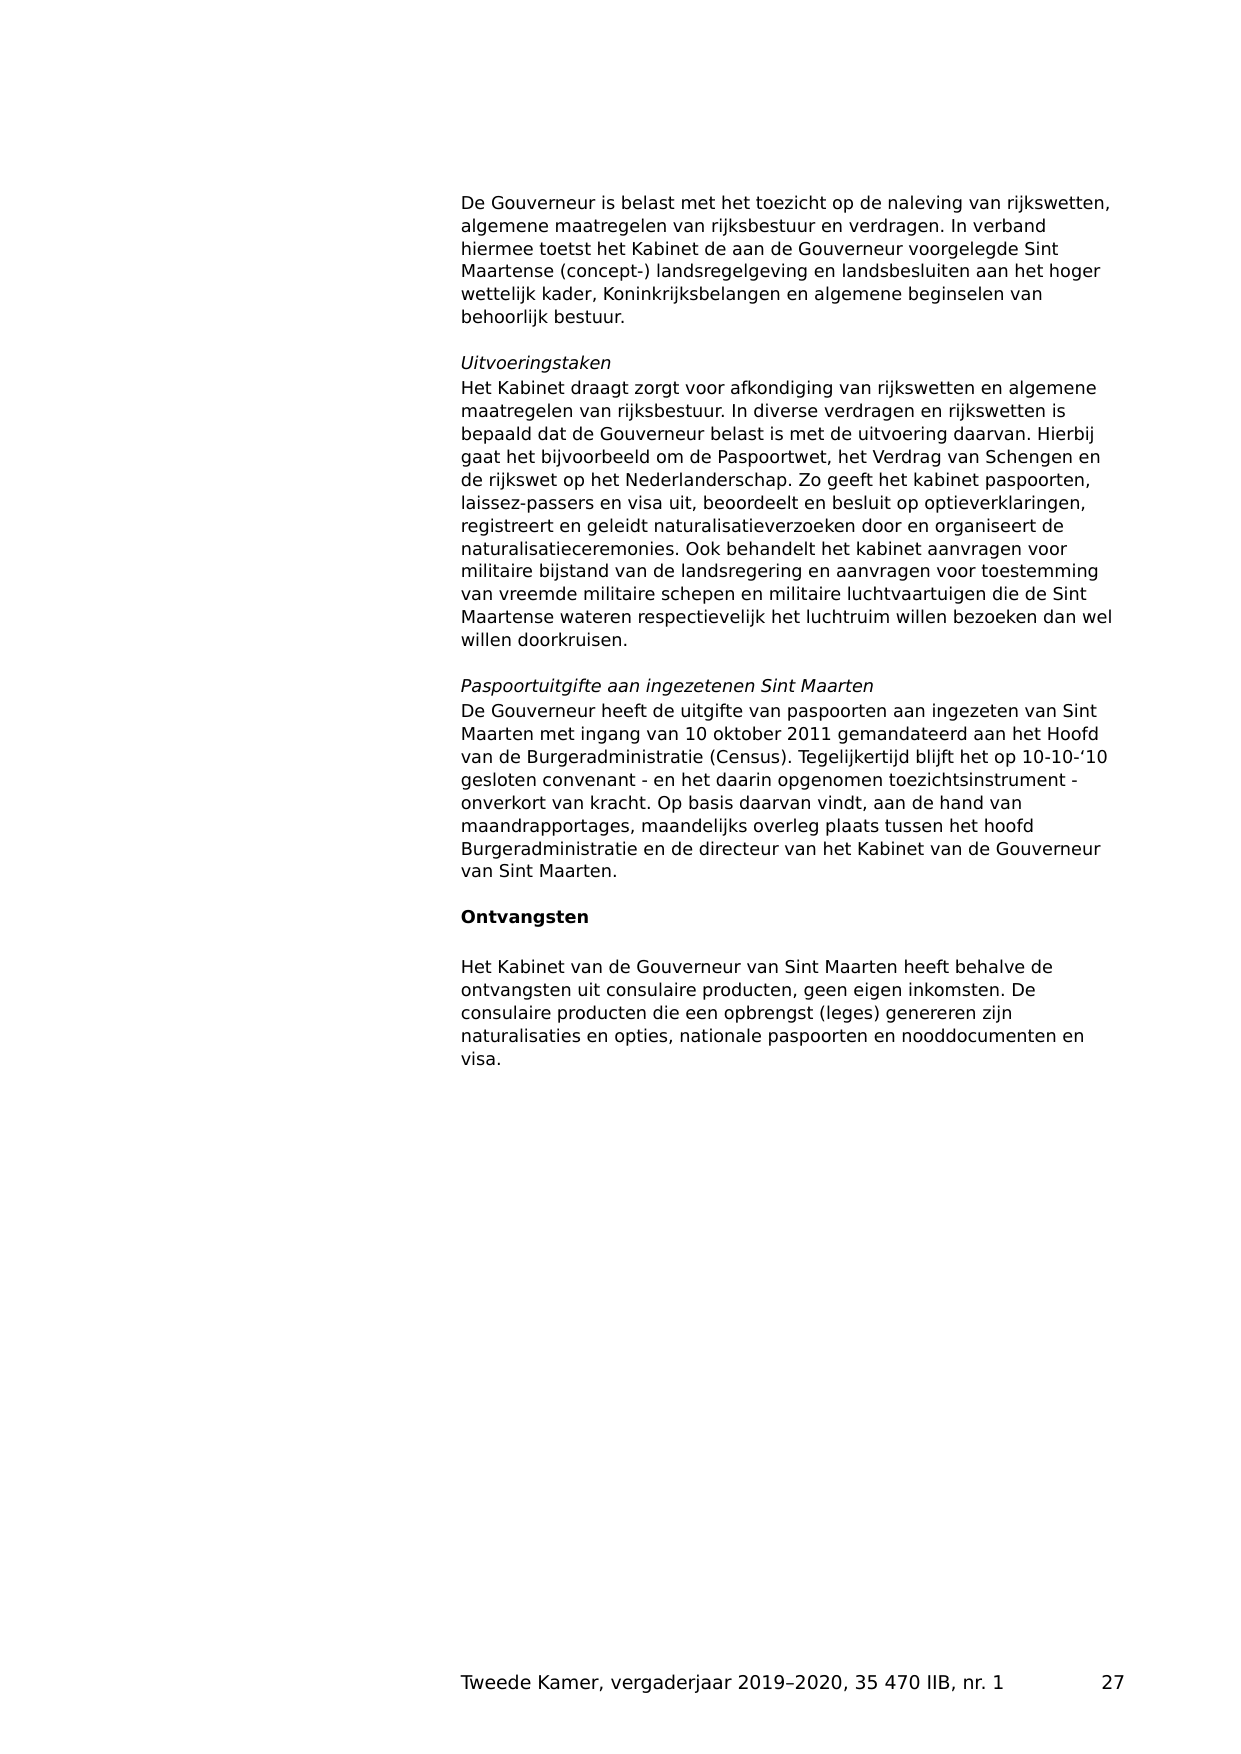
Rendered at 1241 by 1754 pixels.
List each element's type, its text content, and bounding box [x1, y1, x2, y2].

text Het Kabinet draagt zorgt voor afkondiging van rijkswetten en algemene maatregelen van rijksbestuur. In diverse verdragen en rijkswetten is bepaald dat de Gouverneur belast is met de uitvoering daarvan. Hierbij gaat het bijvoorbeeld om de Paspoortwet, het Verdrag van Schengen en de rijkswet op het Nederlanderschap. Zo geeft het kabinet paspoorten, laissez-passers en visa uit, beoordeelt en besluit op optieverklaringen, registreert en geleidt naturalisatieverzoeken door en organiseert de naturalisatieceremonies. Ook behandelt het kabinet aanvragen voor militaire bijstand van de landsregering en aanvragen voor toestemming van vreemde militaire schepen en militaire luchtvaartuigen die de Sint Maartense wateren respectievelijk het luchtruim willen bezoeken dan wel willen doorkruisen. [461, 376, 1125, 651]
text Paspoortuitgifte aan ingezetenen Sint Maarten [461, 674, 1125, 697]
text De Gouverneur heeft de uitgifte van paspoorten aan ingezeten van Sint Maarten met ingang van 10 oktober 2011 gemandateerd aan het Hoofd van de Burgeradministratie (Census). Tegelijkertijd blijft het op 10-10-‘10 gesloten convenant - en het daarin opgenomen toezichtsinstrument - onverkort van kracht. Op basis daarvan vindt, aan de hand van maandrapportages, maandelijks overleg plaats tussen het hoofd Burgeradministratie en de directeur van het Kabinet van de Gouverneur van Sint Maarten. [461, 699, 1125, 882]
text De Gouverneur is belast met het toezicht op de naleving van rijkswetten, algemene maatregelen van rijksbestuur en verdragen. In verband hiermee toetst het Kabinet de aan de Gouverneur voorgelegde Sint Maartense (concept-) landsregelgeving en landsbesluiten aan het hoger wettelijk kader, Koninkrijksbelangen en algemene beginselen van behoorlijk bestuur. [461, 191, 1125, 328]
text Ontvangsten [461, 905, 1125, 928]
text Het Kabinet van de Gouverneur van Sint Maarten heeft behalve de ontvangsten uit consulaire producten, geen eigen inkomsten. De consulaire producten die een opbrengst (leges) genereren zijn naturalisaties en opties, nationale paspoorten en nooddocumenten en visa. [461, 955, 1125, 1070]
text Uitvoeringstaken [461, 351, 1125, 374]
